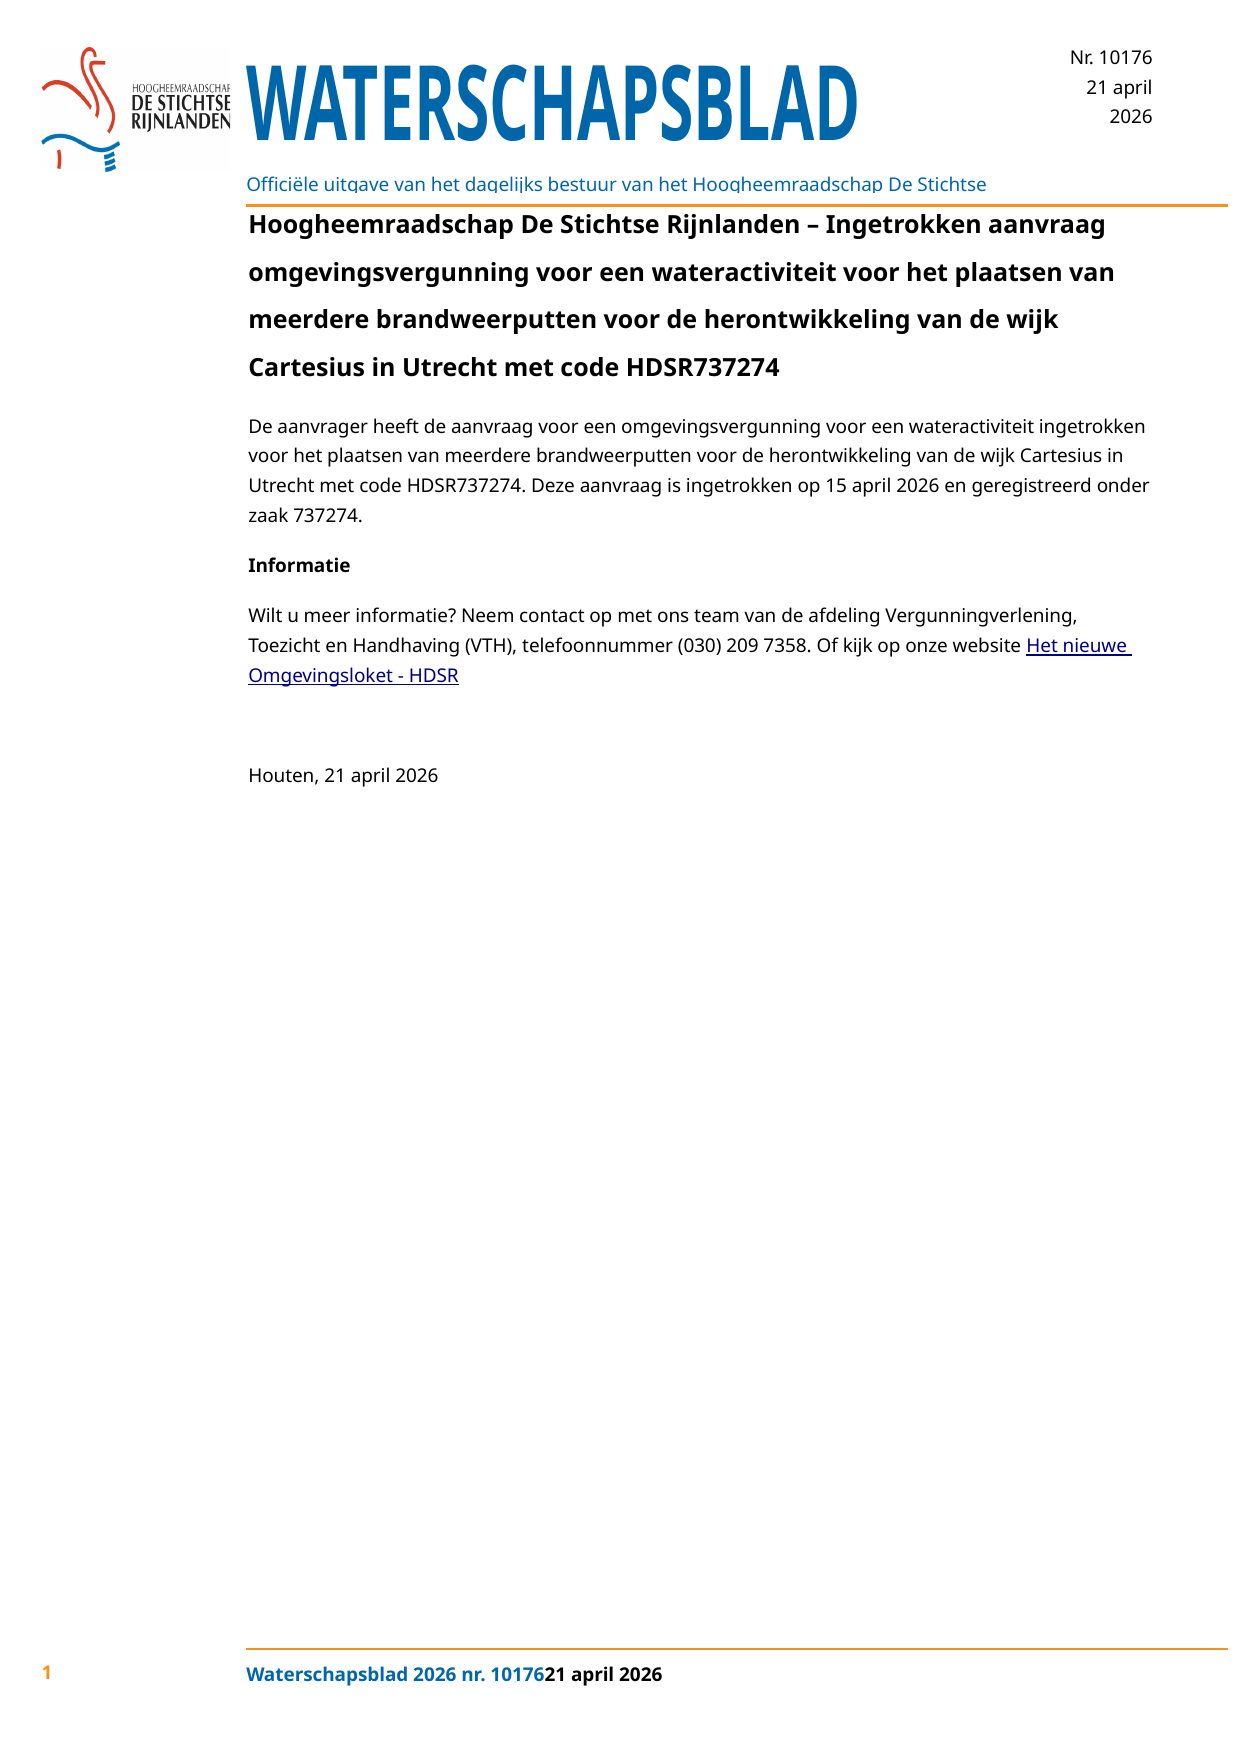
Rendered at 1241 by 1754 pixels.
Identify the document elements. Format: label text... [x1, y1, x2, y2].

text De aanvrager heeft de aanvraag voor een omgevingsvergunning voor een wateractiviteit ingetrokken voor het plaatsen van meerdere brandweerputten voor de herontwikkeling van de wijk Cartesius in Utrecht met code HDSR737274. Deze aanvraag is ingetrokken op 15 april 2026 en geregistreerd onder zaak 737274. [248, 413, 1152, 528]
text Informatie [248, 552, 1152, 578]
picture [41, 47, 231, 172]
text Hoogheemraadschap De Stichtse Rijnlanden – Ingetrokken aanvraag omgevingsvergunning voor een wateractiviteit voor het plaatsen van meerdere brandweerputten voor de herontwikkeling van de wijk Cartesius in Utrecht met code HDSR737274 [248, 207, 1152, 384]
text Wilt u meer informatie? Neem contact op met ons team van de afdeling Vergunningverlening, Toezicht en Handhaving (VTH), telefoonnummer (030) 209 7358. Of kijk op onze website Het nieuwe Omgevingsloket - HDSR [248, 603, 1152, 688]
text Houten, 21 april 2026 [248, 763, 1152, 788]
